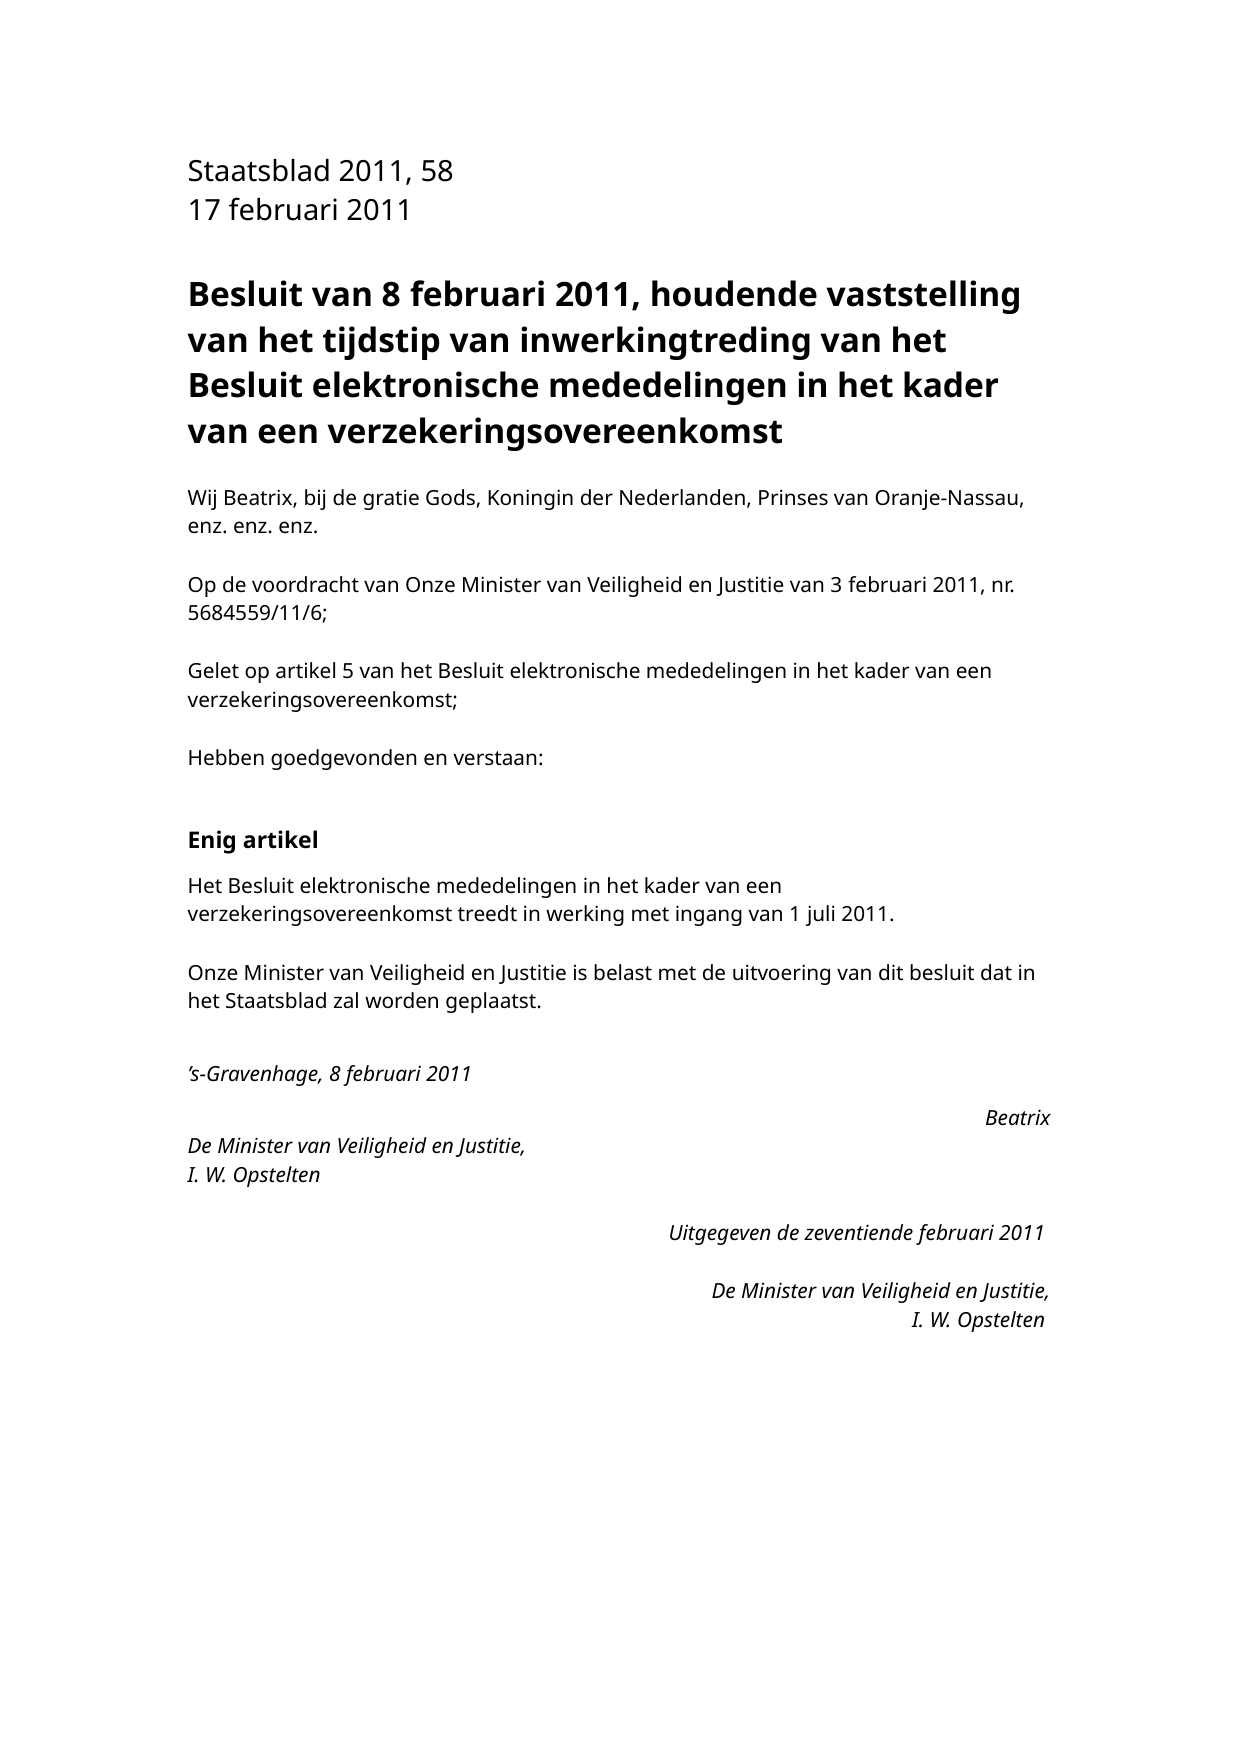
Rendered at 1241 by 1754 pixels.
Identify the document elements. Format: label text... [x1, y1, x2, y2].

subtitle Enig artikel [187, 824, 1053, 856]
text Uitgegeven de zeventiende februari 2011 [187, 1218, 1053, 1247]
text Gelet op artikel 5 van het Besluit elektronische mededelingen in het kader van een verzekeringsovereenkomst; [187, 657, 1053, 713]
text Hebben goedgevonden en verstaan: [187, 743, 1053, 772]
text Beatrix [187, 1103, 1053, 1131]
text I. W. Opstelten [187, 1305, 1053, 1333]
text 17 februari 2011 [187, 190, 1053, 229]
subtitle Besluit van 8 februari 2011, houdende vaststelling van het tijdstip van inwerkingtreding van het Besluit elektronische mededelingen in het kader van een verzekeringsovereenkomst [187, 271, 1053, 453]
text De Minister van Veiligheid en Justitie, [187, 1131, 1053, 1160]
text Wij Beatrix, bij de gratie Gods, Koningin der Nederlanden, Prinses van Oranje-Nassau, enz. enz. enz. [187, 483, 1053, 540]
text Staatsblad 2011, 58 [187, 150, 1053, 190]
text ’s-Gravenhage, 8 februari 2011 [187, 1059, 1053, 1088]
text Het Besluit elektronische mededelingen in het kader van een verzekeringsovereenkomst treedt in werking met ingang van 1 juli 2011. [187, 871, 1053, 928]
text Onze Minister van Veiligheid en Justitie is belast met de uitvoering van dit besluit dat in het Staatsblad zal worden geplaatst. [187, 958, 1053, 1014]
text Op de voordracht van Onze Minister van Veiligheid en Justitie van 3 februari 2011, nr. 5684559/11/6; [187, 570, 1053, 627]
text I. W. Opstelten [187, 1160, 1053, 1188]
text De Minister van Veiligheid en Justitie, [187, 1277, 1053, 1305]
